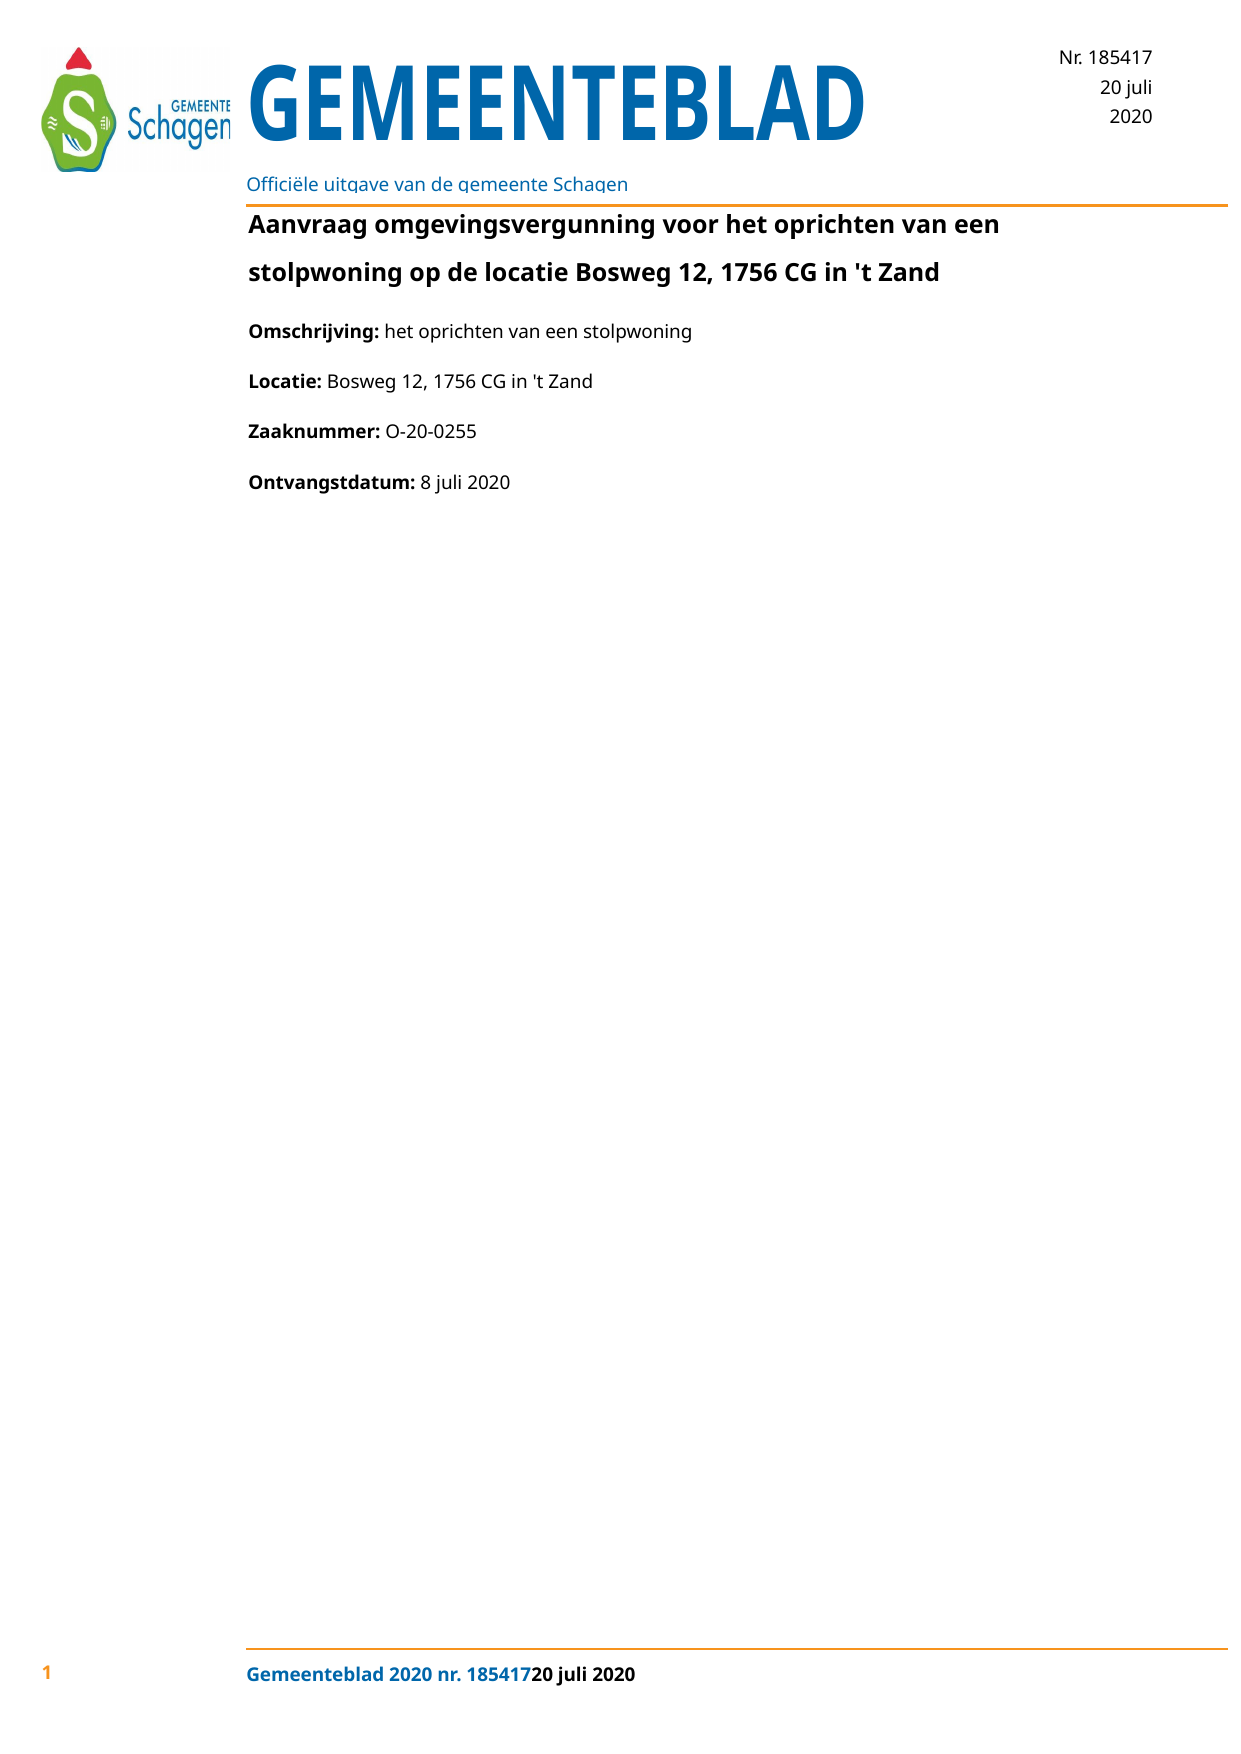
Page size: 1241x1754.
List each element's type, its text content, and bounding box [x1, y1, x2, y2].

picture [41, 47, 231, 172]
text Aanvraag omgevingsvergunning voor het oprichten van een stolpwoning op de locatie Bosweg 12, 1756 CG in 't Zand [248, 207, 1152, 288]
text Locatie: Bosweg 12, 1756 CG in 't Zand [248, 368, 1152, 394]
text Omschrijving: het oprichten van een stolpwoning [248, 318, 1152, 344]
text Zaaknummer: O-20-0255 [248, 419, 1152, 444]
text Ontvangstdatum: 8 juli 2020 [248, 469, 1152, 495]
